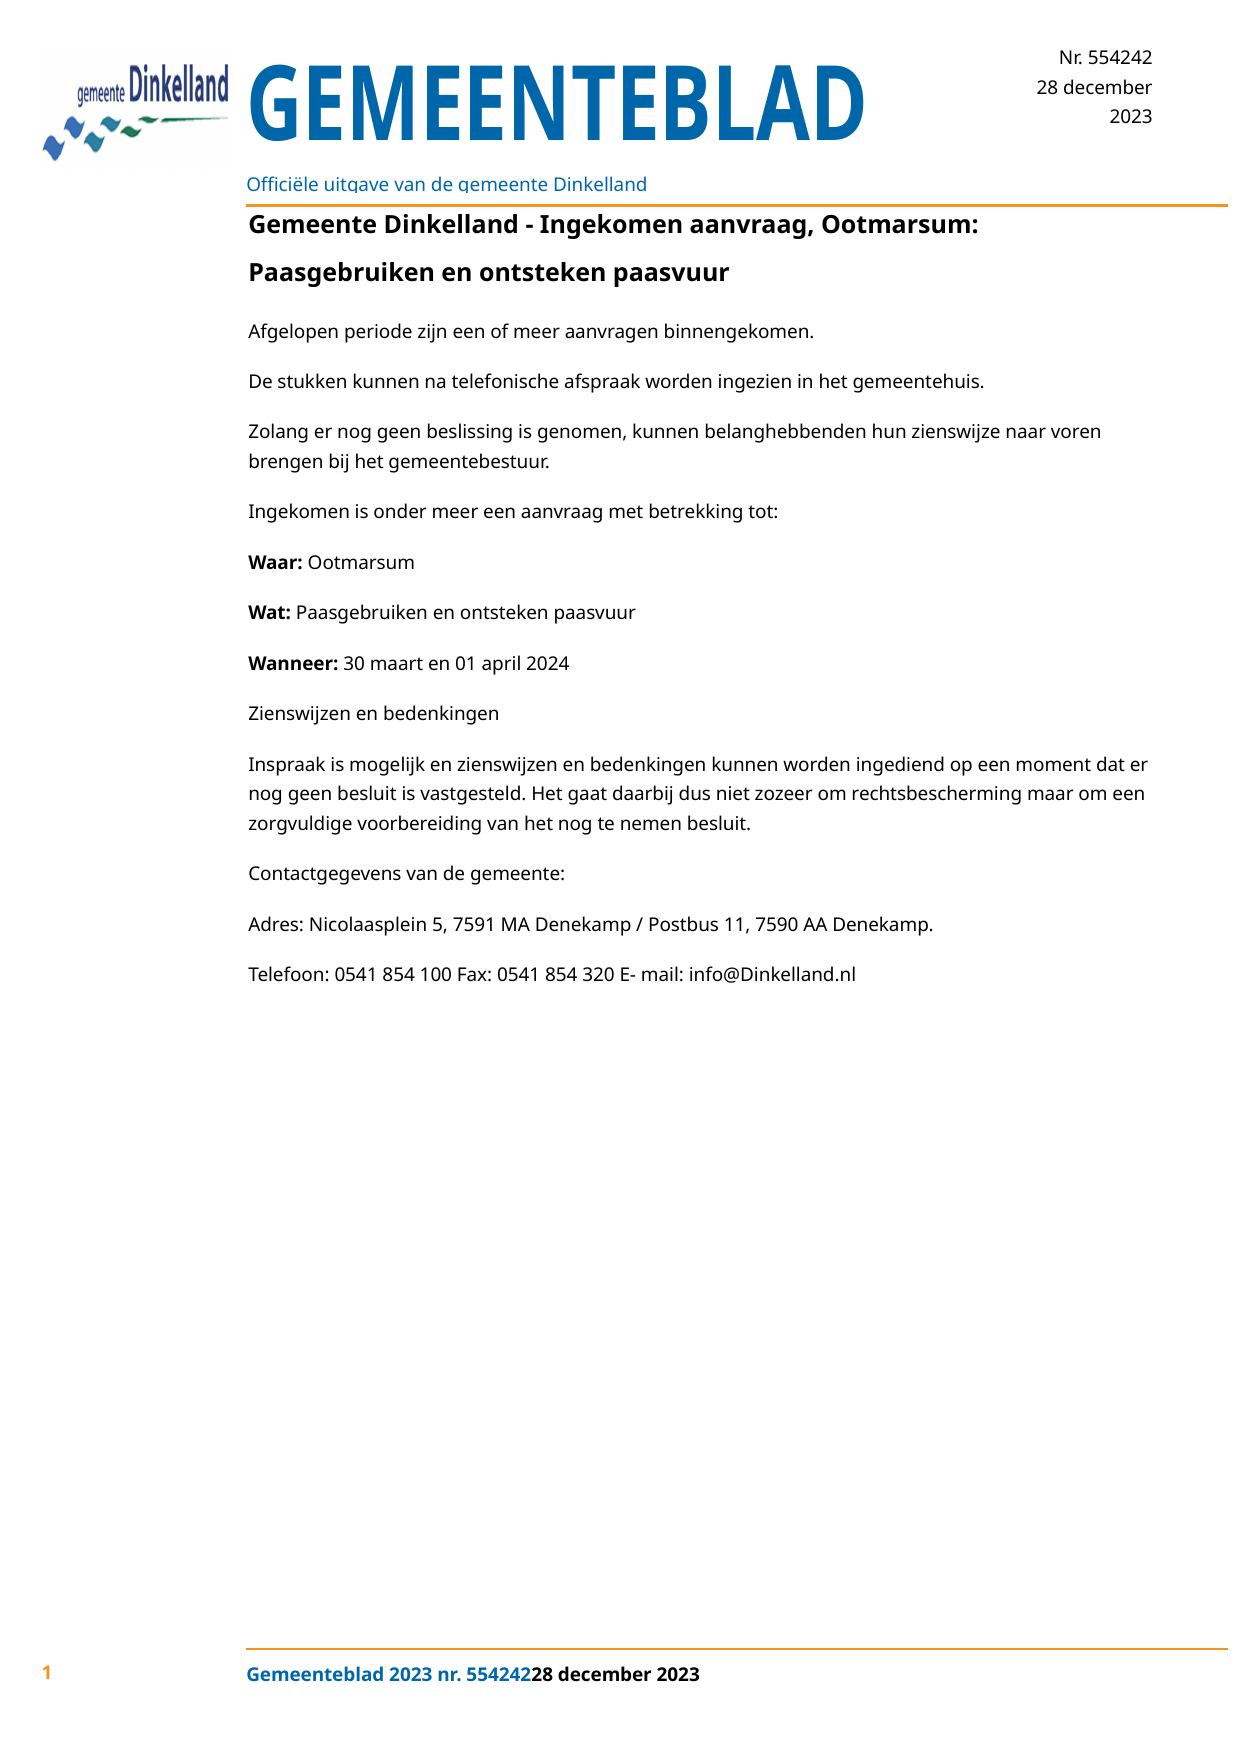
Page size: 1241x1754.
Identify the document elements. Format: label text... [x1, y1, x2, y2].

text De stukken kunnen na telefonische afspraak worden ingezien in het gemeentehuis. [248, 368, 1152, 394]
picture [41, 47, 231, 172]
text Wat: Paasgebruiken en ontsteken paasvuur [248, 599, 1152, 625]
text Telefoon: 0541 854 100 Fax: 0541 854 320 E- mail: info@Dinkelland.nl [248, 961, 1152, 987]
text Zienswijzen en bedenkingen [248, 700, 1152, 726]
text Afgelopen periode zijn een of meer aanvragen binnengekomen. [248, 318, 1152, 344]
text Inspraak is mogelijk en zienswijzen en bedenkingen kunnen worden ingediend op een moment dat er nog geen besluit is vastgesteld. Het gaat daarbij dus niet zozeer om rechtsbescherming maar om een zorgvuldige voorbereiding van het nog te nemen besluit. [248, 751, 1152, 836]
text Wanneer: 30 maart en 01 april 2024 [248, 650, 1152, 676]
text Zolang er nog geen beslissing is genomen, kunnen belanghebbenden hun zienswijze naar voren brengen bij het gemeentebestuur. [248, 419, 1152, 474]
text Contactgegevens van de gemeente: [248, 860, 1152, 886]
text Waar: Ootmarsum [248, 549, 1152, 575]
text Ingekomen is onder meer een aanvraag met betrekking tot: [248, 499, 1152, 524]
text Adres: Nicolaasplein 5, 7591 MA Denekamp / Postbus 11, 7590 AA Denekamp. [248, 911, 1152, 937]
text Gemeente Dinkelland - Ingekomen aanvraag, Ootmarsum: Paasgebruiken en ontsteken paasvuur [248, 207, 1152, 288]
